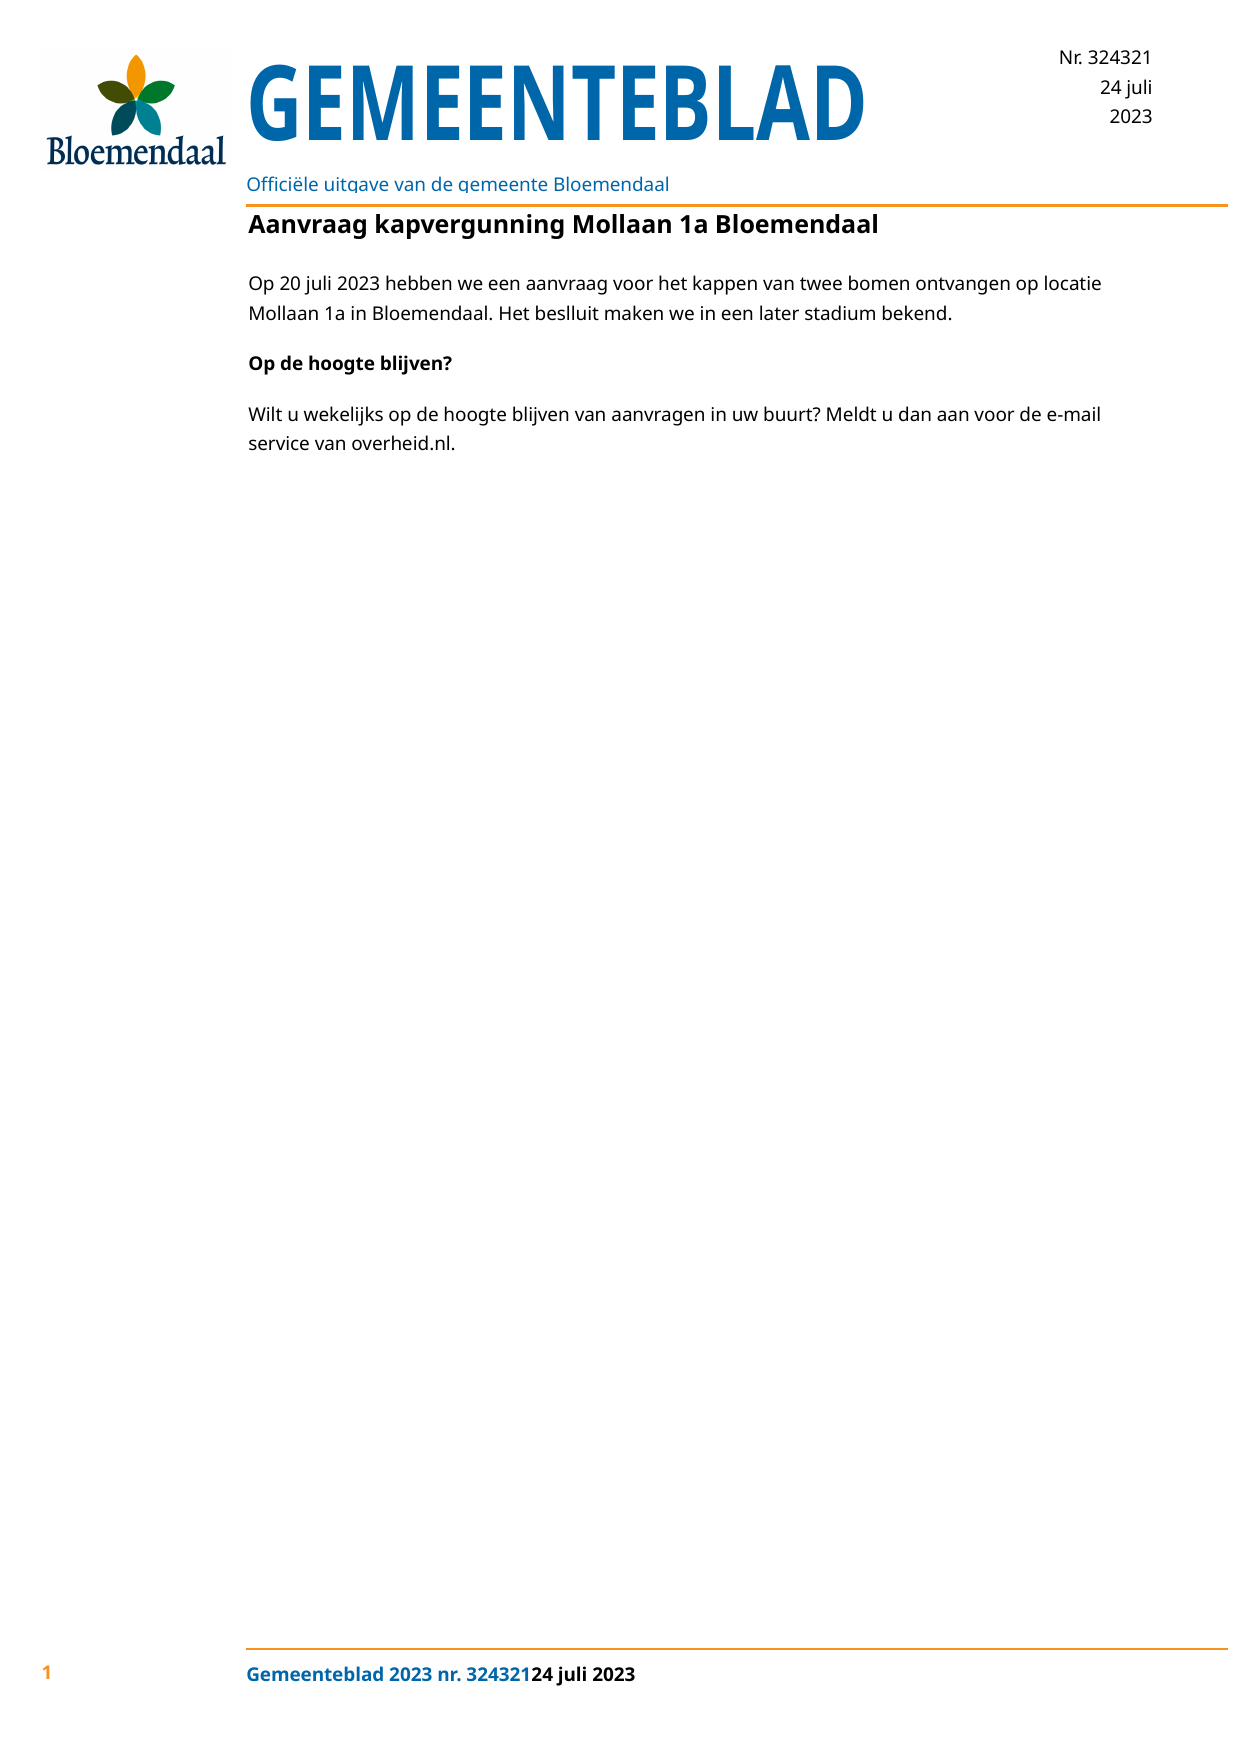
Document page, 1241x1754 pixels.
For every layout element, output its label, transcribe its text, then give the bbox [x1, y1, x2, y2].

picture [41, 47, 231, 172]
text Op 20 juli 2023 hebben we een aanvraag voor het kappen van twee bomen ontvangen op locatie Mollaan 1a in Bloemendaal. Het beslluit maken we in een later stadium bekend. [248, 270, 1152, 326]
text Op de hoogte blijven? [248, 350, 1152, 376]
text Wilt u wekelijks op de hoogte blijven van aanvragen in uw buurt? Meldt u dan aan voor de e-mail service van overheid.nl. [248, 401, 1152, 456]
text Aanvraag kapvergunning Mollaan 1a Bloemendaal [248, 207, 1152, 241]
